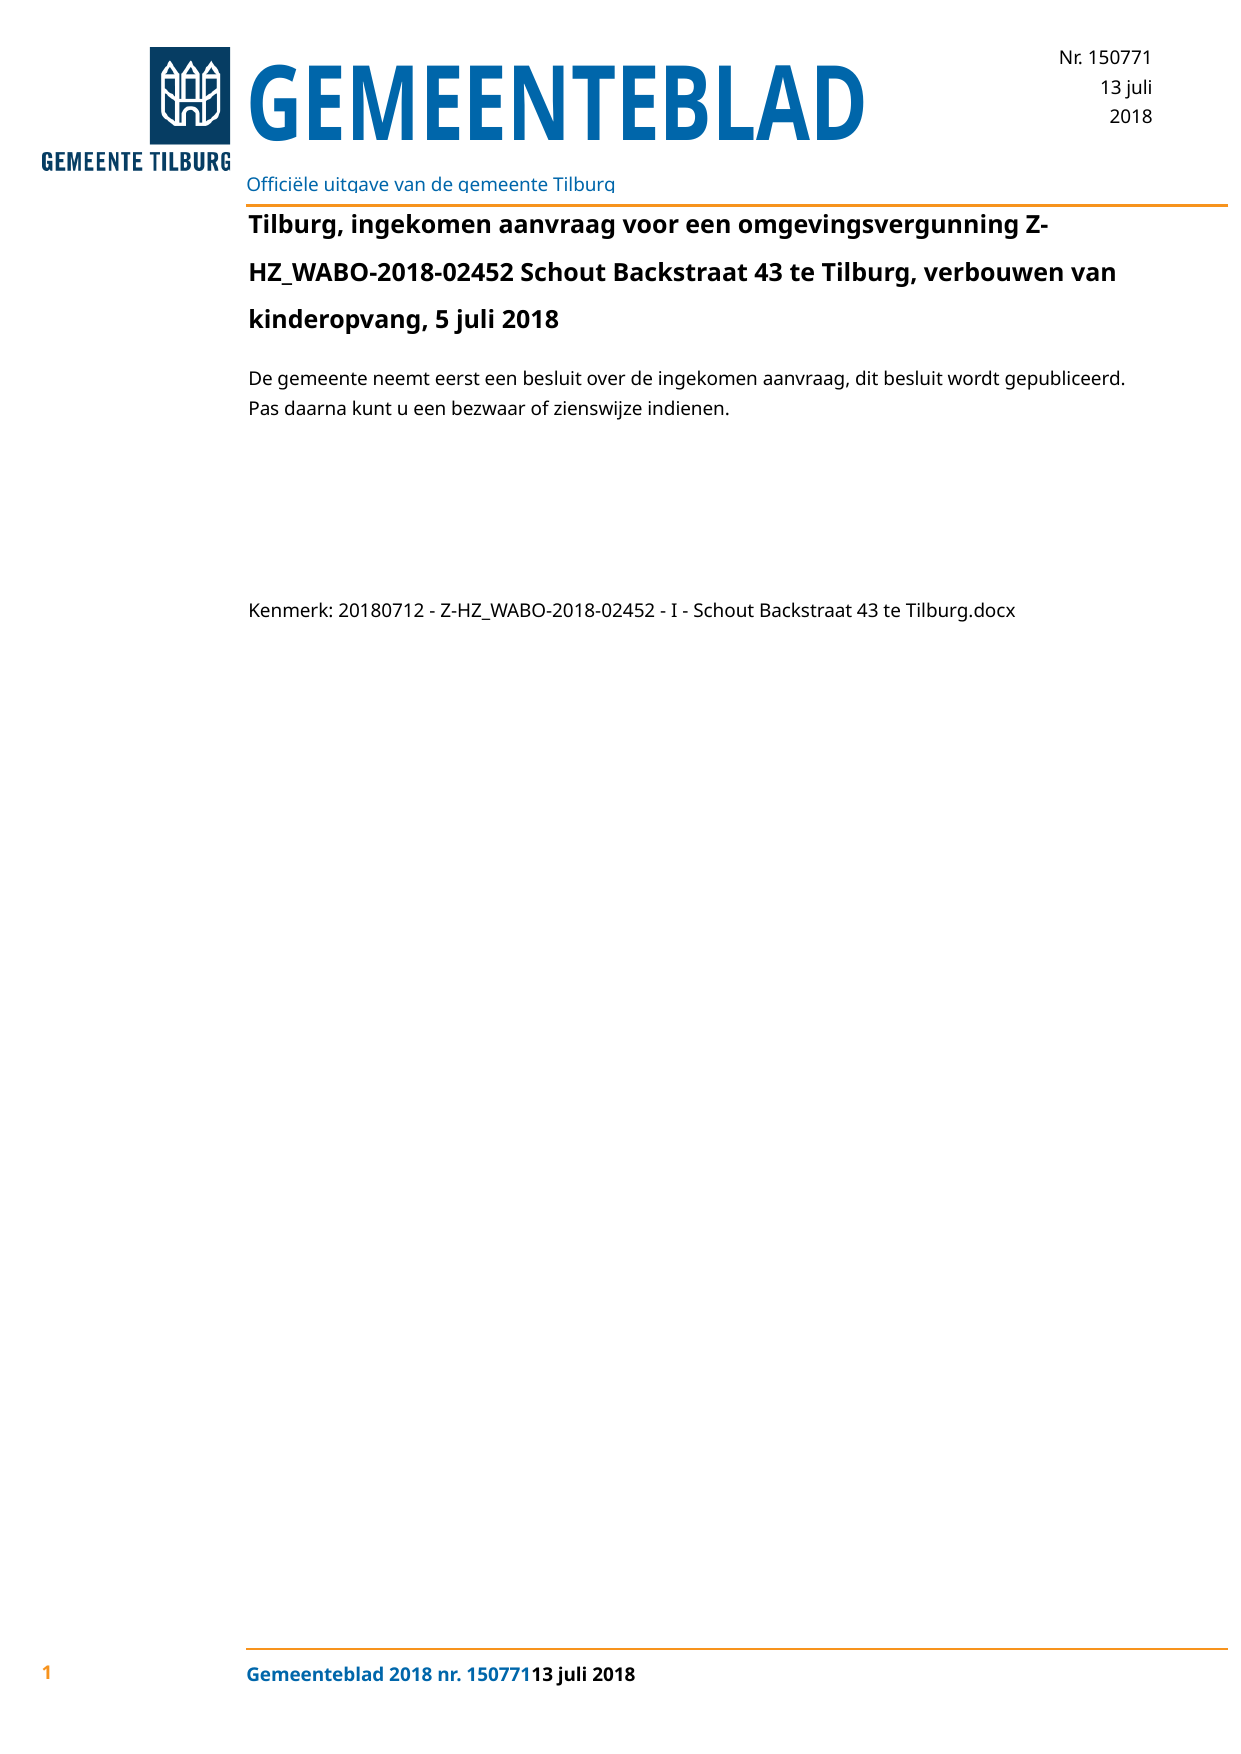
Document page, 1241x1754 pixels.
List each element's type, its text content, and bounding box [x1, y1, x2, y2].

text De gemeente neemt eerst een besluit over de ingekomen aanvraag, dit besluit wordt gepubliceerd. Pas daarna kunt u een bezwaar of zienswijze indienen. [248, 366, 1152, 421]
text Kenmerk: 20180712 - Z-HZ_WABO-2018-02452 - I - Schout Backstraat 43 te Tilburg.docx [248, 597, 1152, 622]
picture [41, 47, 231, 172]
text Tilburg, ingekomen aanvraag voor een omgevingsvergunning Z-HZ_WABO-2018-02452 Schout Backstraat 43 te Tilburg, verbouwen van kinderopvang, 5 juli 2018 [248, 207, 1152, 336]
